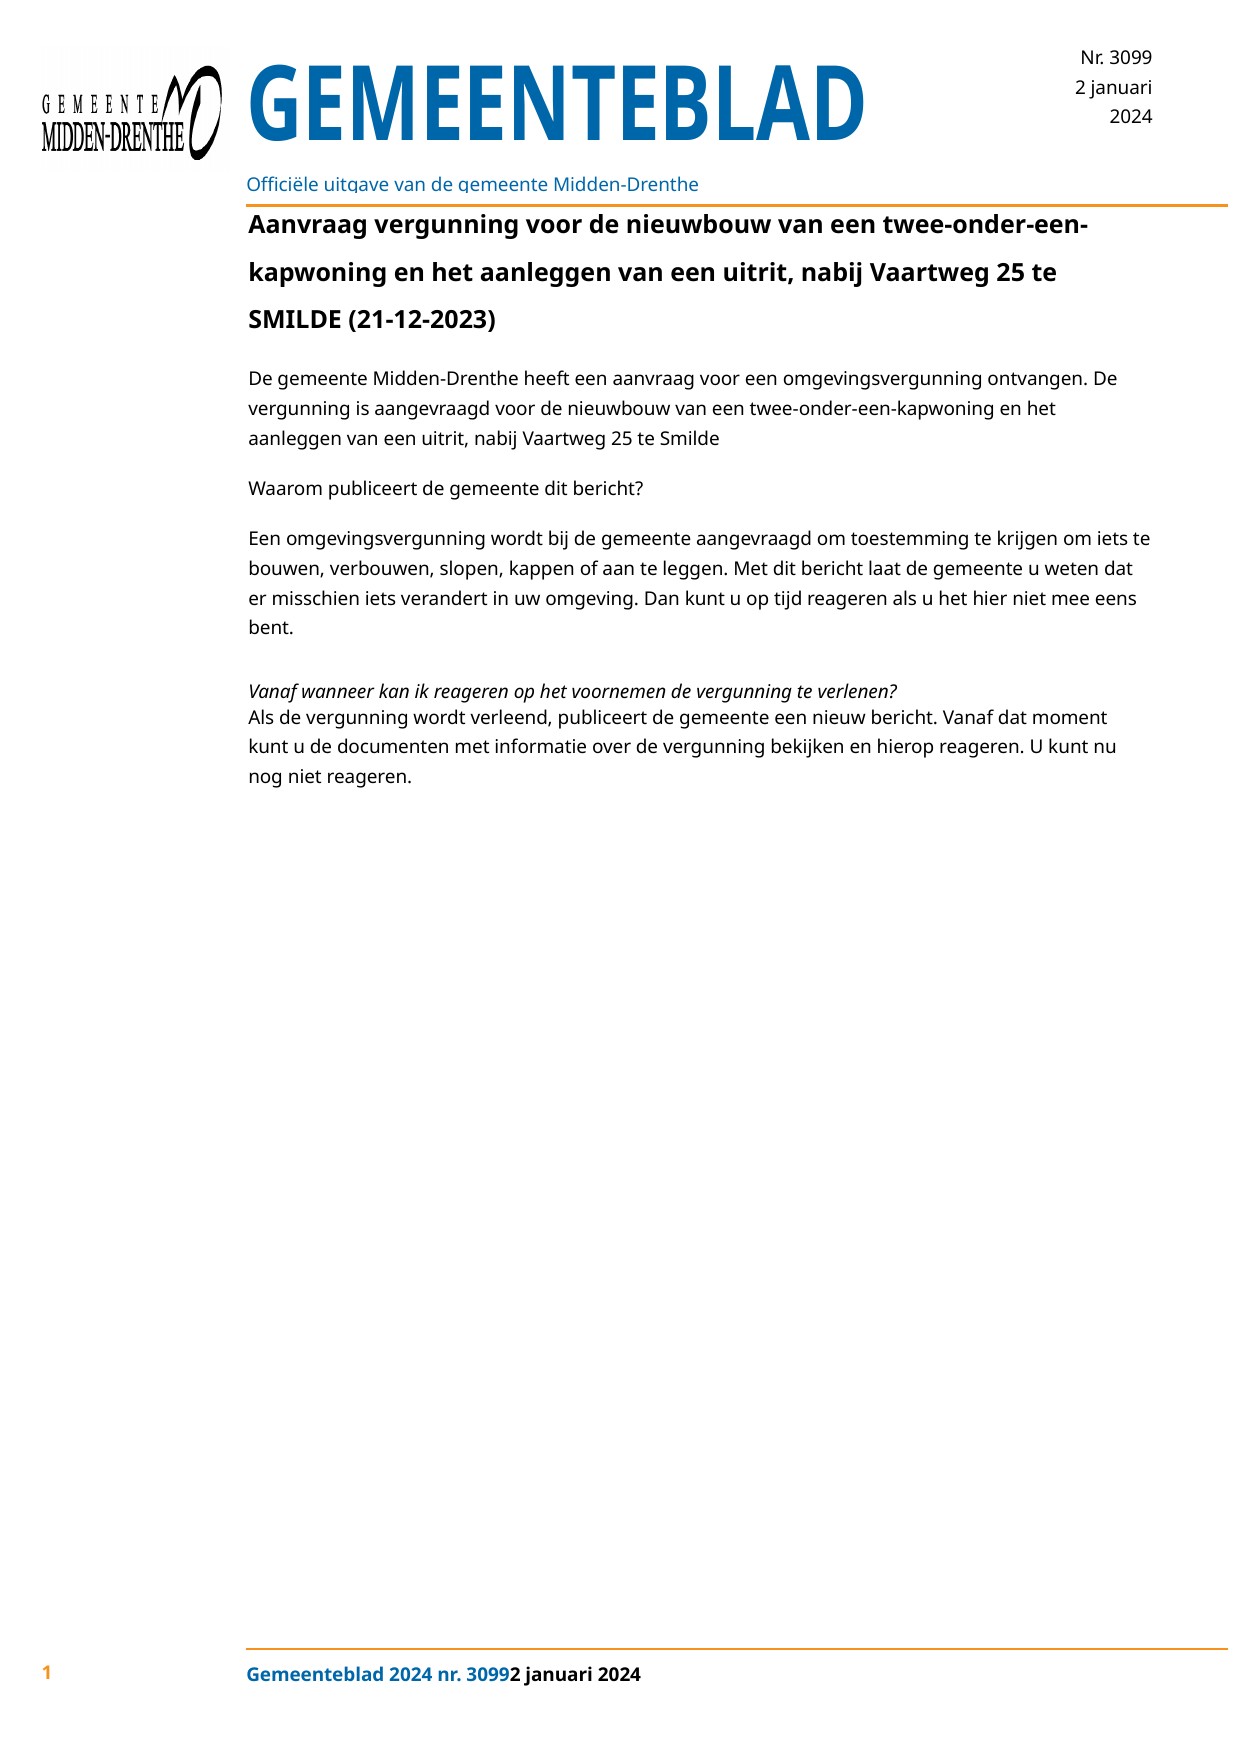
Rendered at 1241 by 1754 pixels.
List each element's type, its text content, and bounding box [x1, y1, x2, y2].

text Waarom publiceert de gemeente dit bericht? [248, 475, 1152, 501]
text Als de vergunning wordt verleend, publiceert de gemeente een nieuw bericht. Vanaf dat moment kunt u de documenten met informatie over de vergunning bekijken en hierop reageren. U kunt nu nog niet reageren. [248, 704, 1152, 789]
text Een omgevingsvergunning wordt bij de gemeente aangevraagd om toestemming te krijgen om iets te bouwen, verbouwen, slopen, kappen of aan te leggen. Met dit bericht laat de gemeente u weten dat er misschien iets verandert in uw omgeving. Dan kunt u op tijd reageren als u het hier niet mee eens bent. [248, 526, 1152, 640]
text Aanvraag vergunning voor de nieuwbouw van een twee-onder-een-kapwoning en het aanleggen van een uitrit, nabij Vaartweg 25 te SMILDE (21-12-2023) [248, 207, 1152, 336]
text De gemeente Midden-Drenthe heeft een aanvraag voor een omgevingsvergunning ontvangen. De vergunning is aangevraagd voor de nieuwbouw van een twee-onder-een-kapwoning en het aanleggen van een uitrit, nabij Vaartweg 25 te Smilde [248, 366, 1152, 450]
picture [41, 47, 231, 172]
text Vanaf wanneer kan ik reageren op het voornemen de vergunning te verlenen? [248, 678, 1152, 704]
